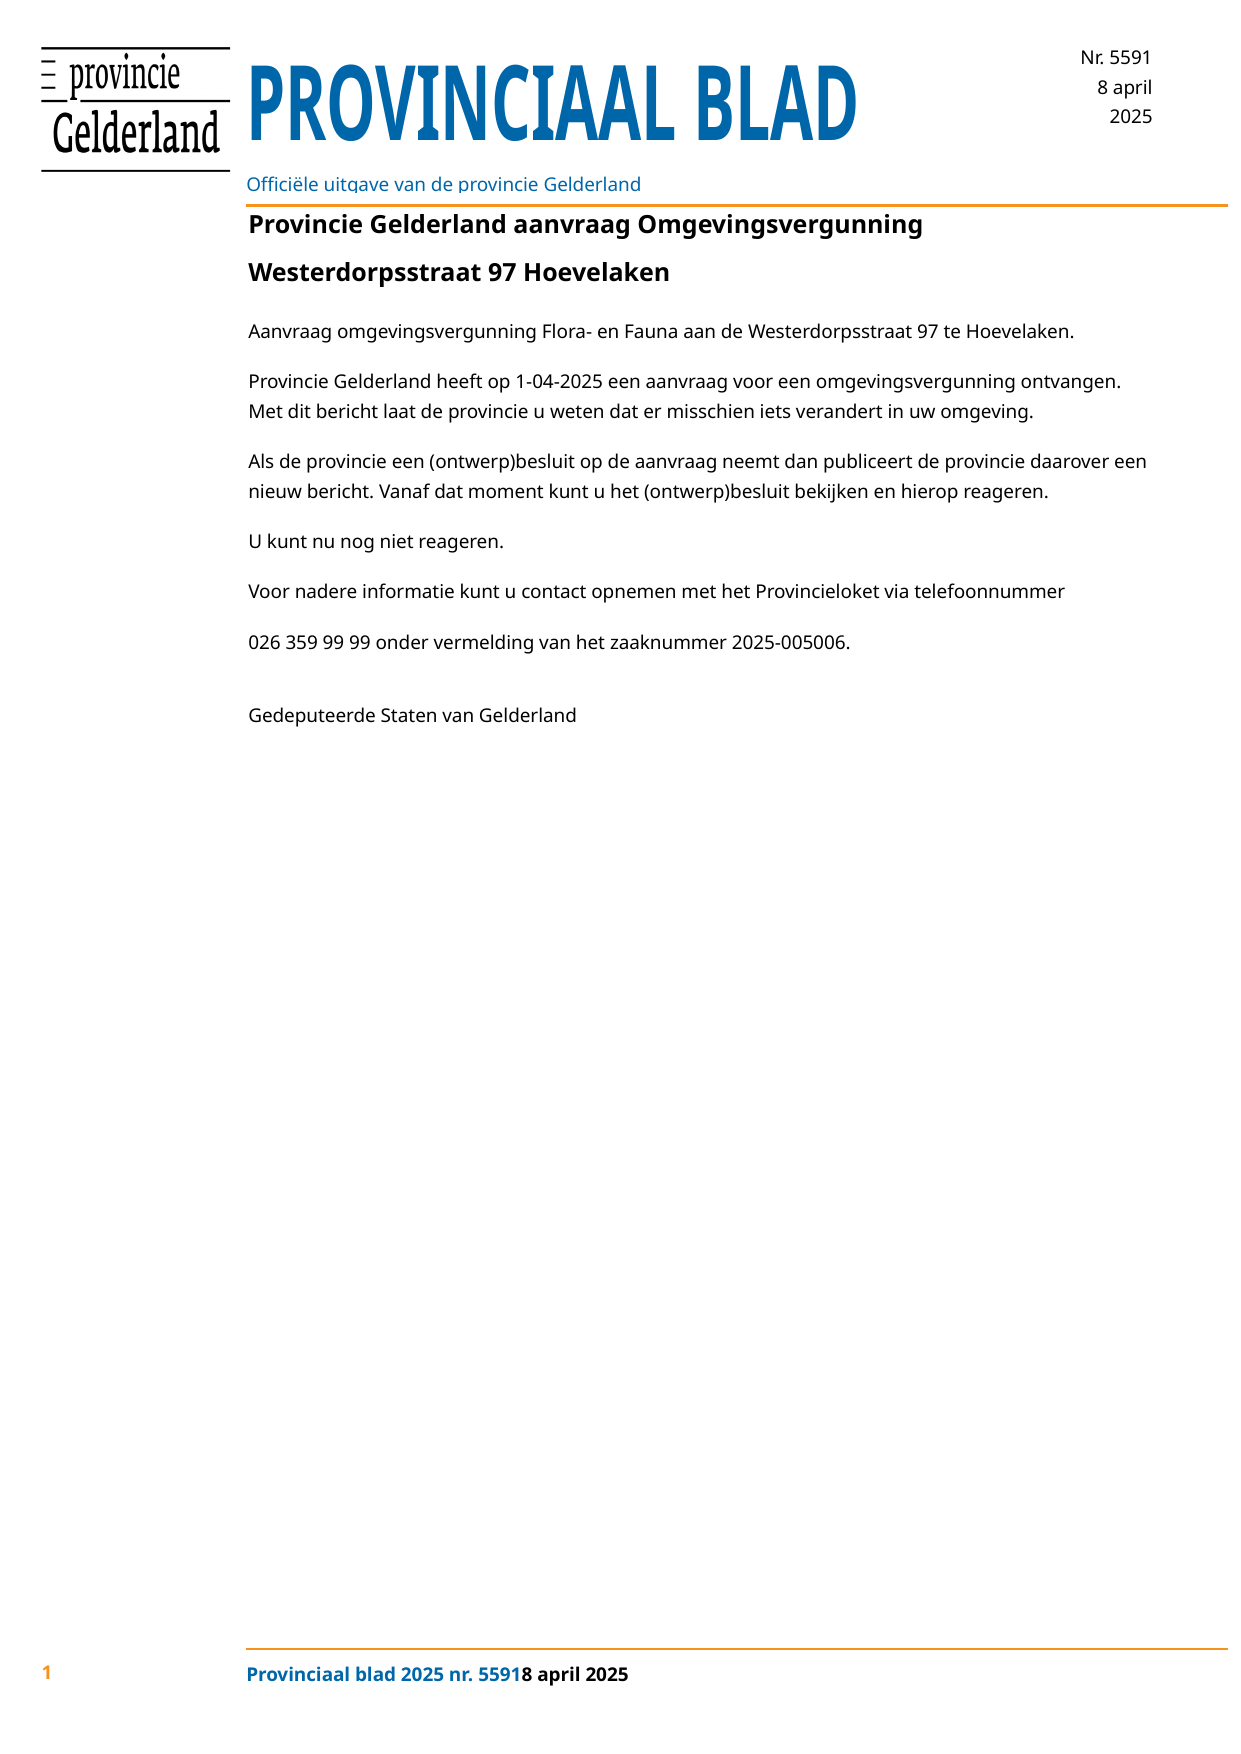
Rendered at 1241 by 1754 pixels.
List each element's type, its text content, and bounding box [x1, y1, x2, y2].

text Provincie Gelderland aanvraag Omgevingsvergunning Westerdorpsstraat 97 Hoevelaken [248, 207, 1152, 288]
text Aanvraag omgevingsvergunning Flora- en Fauna aan de Westerdorpsstraat 97 te Hoevelaken. [248, 318, 1152, 344]
text Voor nadere informatie kunt u contact opnemen met het Provincieloket via telefoonnummer [248, 579, 1152, 604]
picture [41, 47, 231, 172]
text Provincie Gelderland heeft op 1-04-2025 een aanvraag voor een omgevingsvergunning ontvangen. Met dit bericht laat de provincie u weten dat er misschien iets verandert in uw omgeving. [248, 368, 1152, 424]
text 026 359 99 99 onder vermelding van het zaaknummer 2025-005006. [248, 629, 1152, 655]
text Als de provincie een (ontwerp)besluit op de aanvraag neemt dan publiceert de provincie daarover een nieuw bericht. Vanaf dat moment kunt u het (ontwerp)besluit bekijken en hierop reageren. [248, 448, 1152, 504]
text Gedeputeerde Staten van Gelderland [248, 703, 1152, 728]
text U kunt nu nog niet reageren. [248, 528, 1152, 554]
